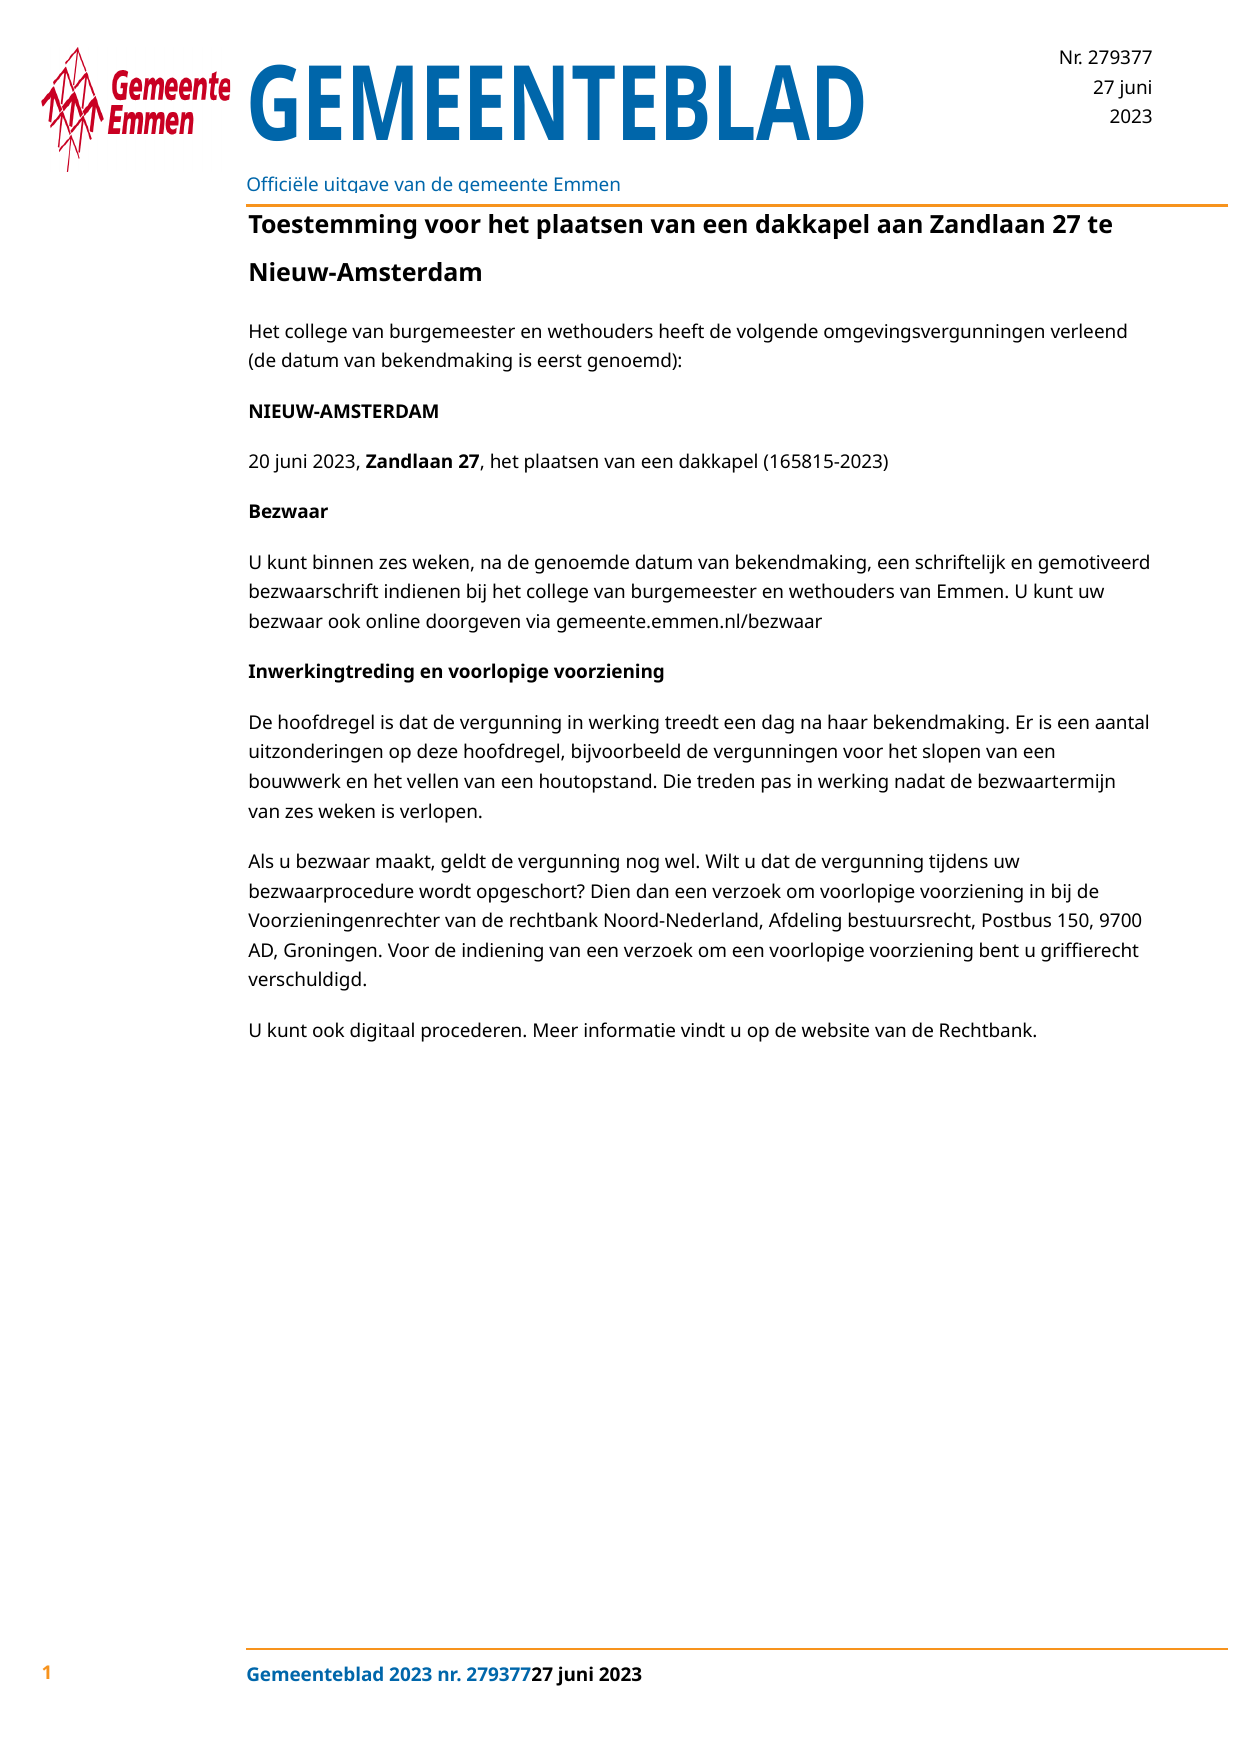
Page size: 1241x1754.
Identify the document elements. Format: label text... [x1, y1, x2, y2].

picture [41, 47, 231, 172]
text U kunt ook digitaal procederen. Meer informatie vindt u op de website van de Rechtbank. [248, 1017, 1152, 1043]
text Inwerkingtreding en voorlopige voorziening [248, 659, 1152, 684]
text Toestemming voor het plaatsen van een dakkapel aan Zandlaan 27 te Nieuw-Amsterdam [248, 207, 1152, 288]
text U kunt binnen zes weken, na de genoemde datum van bekendmaking, een schriftelijk en gemotiveerd bezwaarschrift indienen bij het college van burgemeester en wethouders van Emmen. U kunt uw bezwaar ook online doorgeven via gemeente.emmen.nl/bezwaar [248, 549, 1152, 634]
text De hoofdregel is dat de vergunning in werking treedt een dag na haar bekendmaking. Er is een aantal uitzonderingen op deze hoofdregel, bijvoorbeeld de vergunningen voor het slopen van een bouwwerk en het vellen van een houtopstand. Die treden pas in werking nadat de bezwaartermijn van zes weken is verlopen. [248, 709, 1152, 824]
text Bezwaar [248, 499, 1152, 524]
text Het college van burgemeester en wethouders heeft de volgende omgevingsvergunningen verleend (de datum van bekendmaking is eerst genoemd): [248, 318, 1152, 373]
text NIEUW-AMSTERDAM [248, 398, 1152, 424]
text Als u bezwaar maakt, geldt de vergunning nog wel. Wilt u dat de vergunning tijdens uw bezwaarprocedure wordt opgeschort? Dien dan een verzoek om voorlopige voorziening in bij de Voorzieningenrechter van de rechtbank Noord-Nederland, Afdeling bestuursrecht, Postbus 150, 9700 AD, Groningen. Voor de indiening van een verzoek om een voorlopige voorziening bent u griffierecht verschuldigd. [248, 848, 1152, 992]
text 20 juni 2023, Zandlaan 27, het plaatsen van een dakkapel (165815-2023) [248, 448, 1152, 474]
